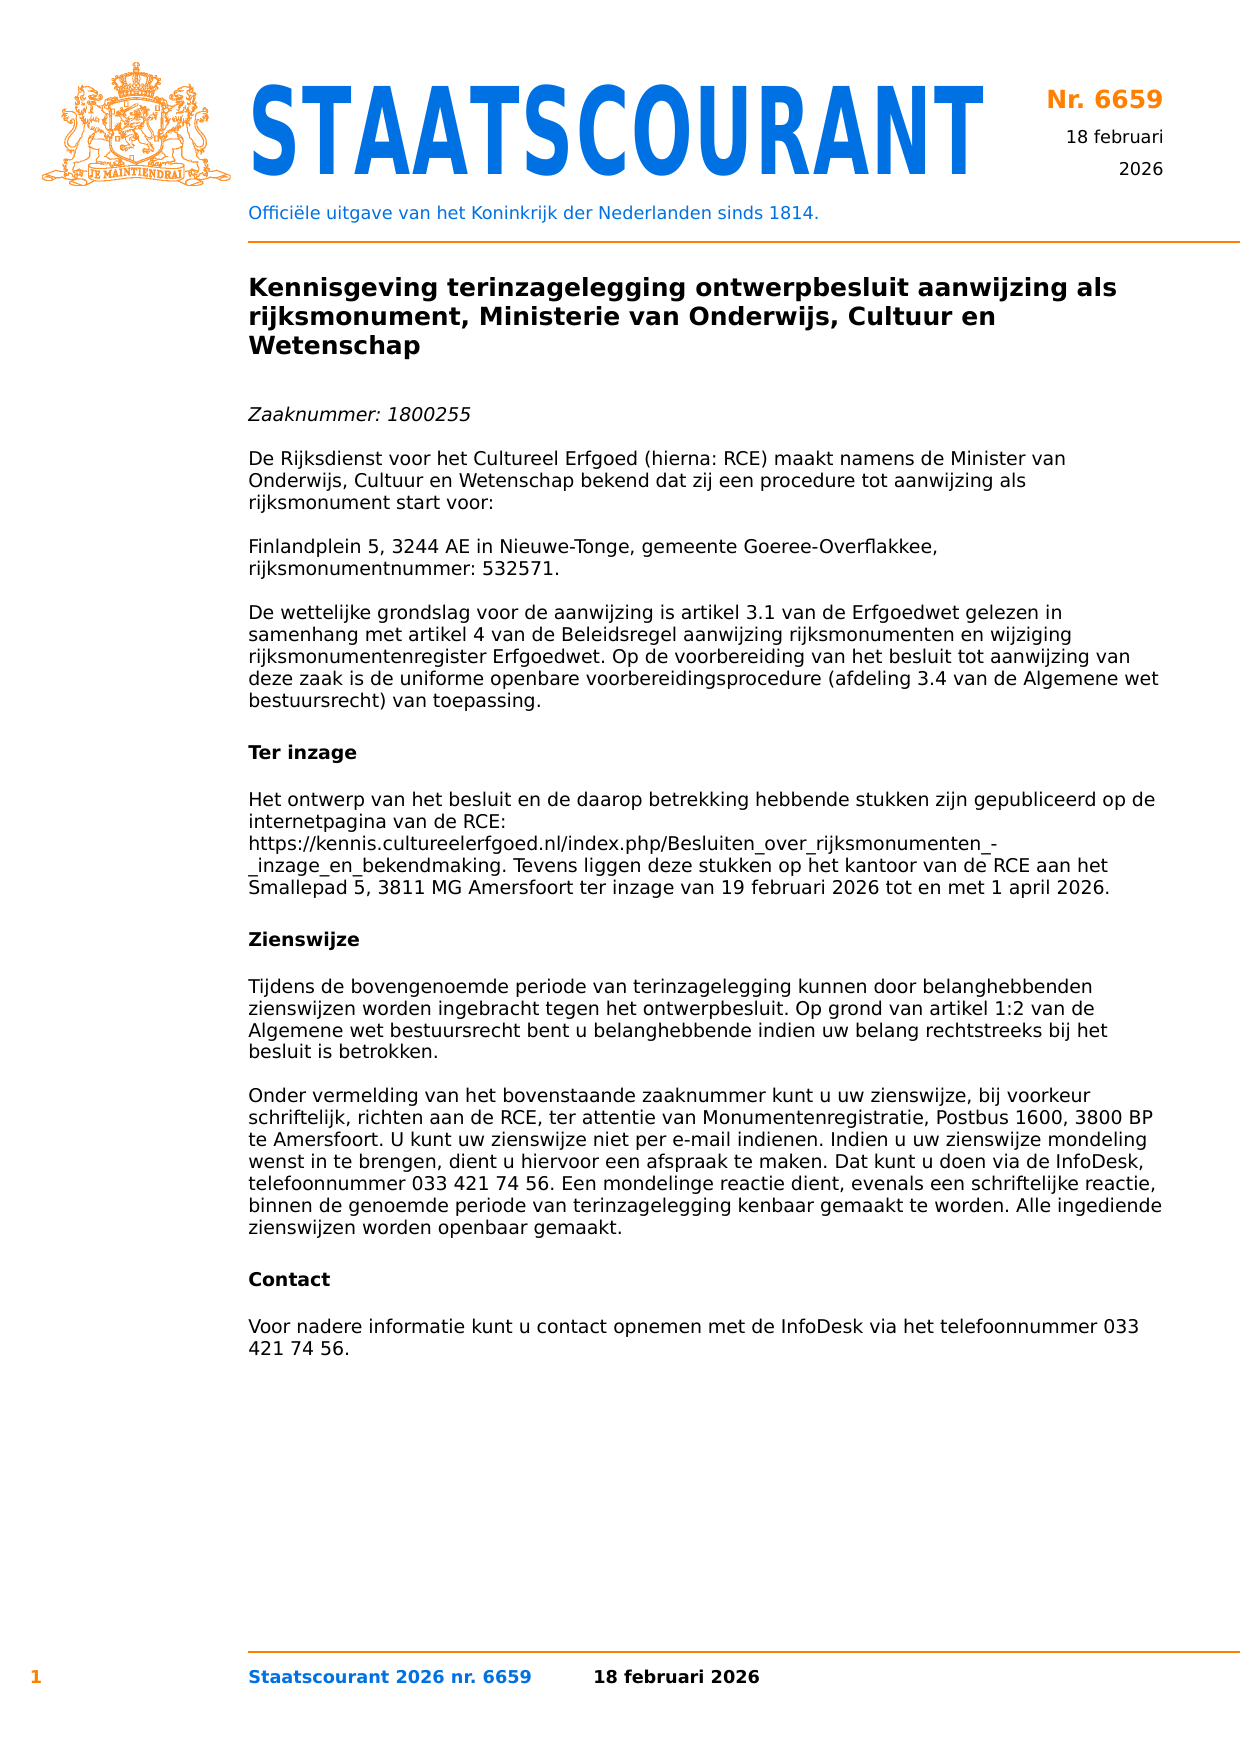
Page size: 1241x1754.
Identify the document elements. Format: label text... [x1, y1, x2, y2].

table_cell 18 februari [998, 121, 1240, 153]
subtitle Kennisgeving terinzagelegging ontwerpbesluit aanwijzing als rijksmonument, Ministerie van Onderwijs, Cultuur en Wetenschap [248, 273, 1163, 361]
table_header [25, 62, 248, 241]
picture [41, 62, 231, 186]
text De Rijksdienst voor het Cultureel Erfgoed (hierna: RCE) maakt namens de Minister van Onderwijs, Cultuur en Wetenschap bekend dat zij een procedure tot aanwijzing als rijksmonument start voor: [248, 448, 1163, 514]
text Tijdens de bovengenoemde periode van terinzagelegging kunnen door belanghebbenden zienswijzen worden ingebracht tegen het ontwerpbesluit. Op grond van artikel 1:2 van de Algemene wet bestuursrecht bent u belanghebbende indien uw belang rechtstreeks bij het besluit is betrokken. [248, 976, 1163, 1063]
subtitle Contact [248, 1269, 1163, 1291]
text Onder vermelding van het bovenstaande zaaknummer kunt u uw zienswijze, bij voorkeur schriftelijk, richten aan de RCE, ter attentie van Monumentenregistratie, Postbus 1600, 3800 BP te Amersfoort. U kunt uw zienswijze niet per e-mail indienen. Indien u uw zienswijze mondeling wenst in te brengen, dient u hiervoor een afspraak te maken. Dat kunt u doen via de InfoDesk, telefoonnummer 033 421 74 56. Een mondelinge reactie dient, evenals een schriftelijke reactie, binnen de genoemde periode van terinzagelegging kenbaar gemaakt te worden. Alle ingediende zienswijzen worden openbaar gemaakt. [248, 1085, 1163, 1239]
table_cell Officiële uitgave van het Koninkrijk der Nederlanden sinds 1814. [248, 203, 1240, 241]
text Voor nadere informatie kunt u contact opnemen met de InfoDesk via het telefoonnummer 033 421 74 56. [248, 1316, 1163, 1360]
table_header STAATSCOURANT [248, 62, 998, 203]
text De wettelijke grondslag voor de aanwijzing is artikel 3.1 van de Erfgoedwet gelezen in samenhang met artikel 4 van de Beleidsregel aanwijzing rijksmonumenten en wijziging rijksmonumentenregister Erfgoedwet. Op de voorbereiding van het besluit tot aanwijzing van deze zaak is de uniforme openbare voorbereidingsprocedure (afdeling 3.4 van de Algemene wet bestuursrecht) van toepassing. [248, 602, 1163, 712]
table_cell 2026 [998, 153, 1240, 203]
text Het ontwerp van het besluit en de daarop betrekking hebbende stukken zijn gepubliceerd op de internetpagina van de RCE: https://kennis.cultureelerfgoed.nl/index.php/Besluiten_over_rijksmonumenten_-_inzage_en_bekendmaking. Tevens liggen deze stukken op het kantoor van de RCE aan het Smallepad 5, 3811 MG Amersfoort ter inzage van 19 februari 2026 tot en met 1 april 2026. [248, 789, 1163, 898]
subtitle Ter inzage [248, 742, 1163, 764]
text Zaaknummer: 1800255 [248, 404, 1163, 426]
text Finlandplein 5, 3244 AE in Nieuwe-Tonge, gemeente Goeree-Overflakkee, rijksmonumentnummer: 532571. [248, 536, 1163, 580]
table_header Nr. 6659 [998, 62, 1240, 121]
subtitle Zienswijze [248, 928, 1163, 951]
